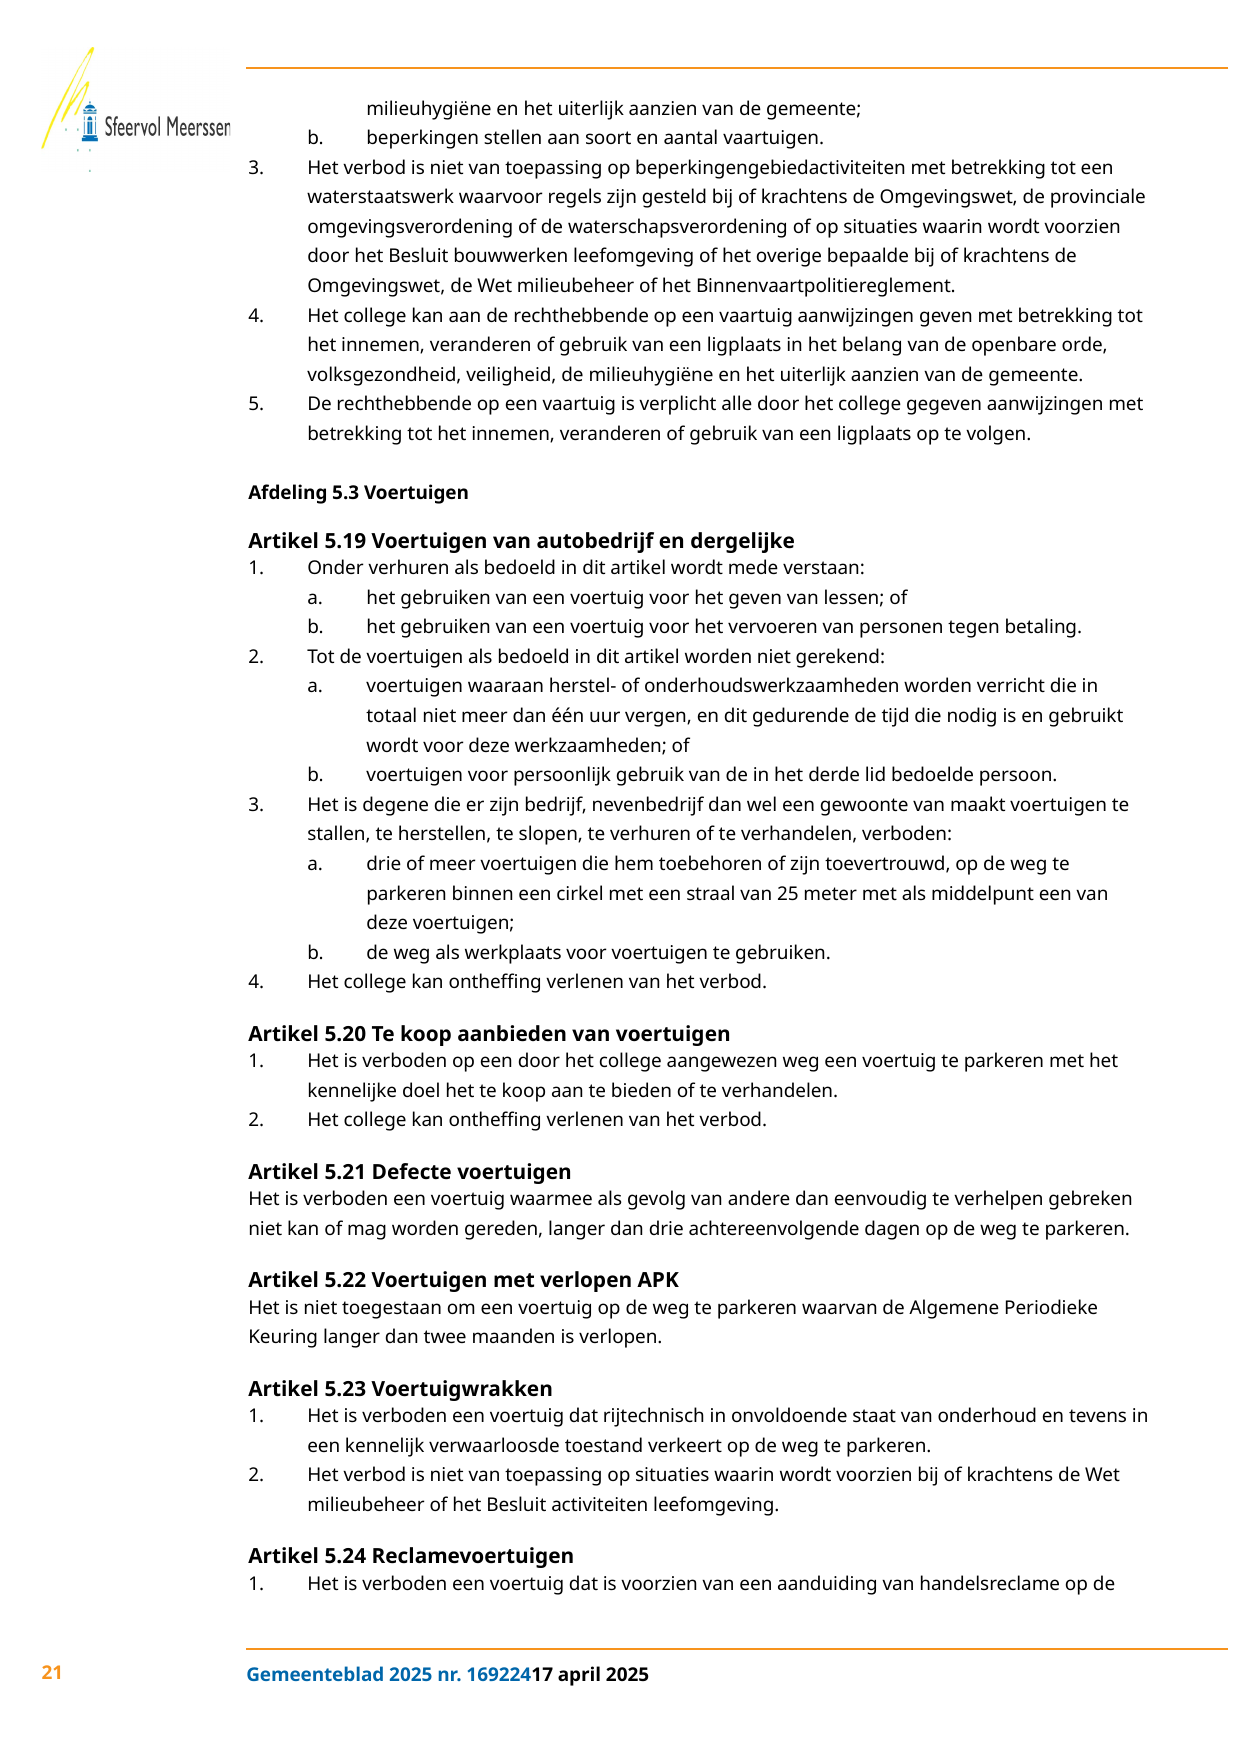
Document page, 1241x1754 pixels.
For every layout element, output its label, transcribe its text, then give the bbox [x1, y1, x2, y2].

text Artikel 5.21 Defecte voertuigen [248, 1157, 1152, 1185]
text Artikel 5.22 Voertuigen met verlopen APK [248, 1265, 1152, 1294]
list Het college kan aan de rechthebbende op een vaartuig aanwijzingen geven met betrekking tot het innemen, veranderen of gebruik van een ligplaats in het belang van de openbare orde, volksgezondheid, veiligheid, de milieuhygiëne en het uiterlijk aanzien van de gemeente. [248, 302, 1152, 387]
text Het is verboden een voertuig waarmee als gevolg van andere dan eenvoudig te verhelpen gebreken niet kan of mag worden gereden, langer dan drie achtereenvolgende dagen op de weg te parkeren. [248, 1185, 1152, 1241]
list Het verbod is niet van toepassing op situaties waarin wordt voorzien bij of krachtens de Wet milieubeheer of het Besluit activiteiten leefomgeving. [248, 1461, 1152, 1517]
text Artikel 5.24 Reclamevoertuigen [248, 1541, 1152, 1570]
list voertuigen voor persoonlijk gebruik van de in het derde lid bedoelde persoon. [307, 761, 1152, 787]
text Het is niet toegestaan om een voertuig op de weg te parkeren waarvan de Algemene Periodieke Keuring langer dan twee maanden is verlopen. [248, 1294, 1152, 1349]
list het gebruiken van een voertuig voor het vervoeren van personen tegen betaling. [307, 613, 1152, 639]
list het gebruiken van een voertuig voor het geven van lessen; of [307, 584, 1152, 610]
list Het verbod is niet van toepassing op beperkingengebiedactiviteiten met betrekking tot een waterstaatswerk waarvoor regels zijn gesteld bij of krachtens de Omgevingswet, de provinciale omgevingsverordening of de waterschapsverordening of op situaties waarin wordt voorzien door het Besluit bouwwerken leefomgeving of het overige bepaalde bij of krachtens de Omgevingswet, de Wet milieubeheer of het Binnenvaartpolitiereglement. [248, 154, 1152, 298]
list Het is verboden op een door het college aangewezen weg een voertuig te parkeren met het kennelijke doel het te koop aan te bieden of te verhandelen. [248, 1047, 1152, 1103]
list Tot de voertuigen als bedoeld in dit artikel worden niet gerekend: [248, 643, 1152, 669]
text Artikel 5.20 Te koop aanbieden van voertuigen [248, 1019, 1152, 1047]
list milieuhygiëne en het uiterlijk aanzien van de gemeente; [307, 95, 1152, 121]
list Het is degene die er zijn bedrijf, nevenbedrijf dan wel een gewoonte van maakt voertuigen te stallen, te herstellen, te slopen, te verhuren of te verhandelen, verboden: [248, 791, 1152, 846]
list Het is verboden een voertuig dat is voorzien van een aanduiding van handelsreclame op de [248, 1570, 1152, 1596]
list Onder verhuren als bedoeld in dit artikel wordt mede verstaan: [248, 554, 1152, 580]
list voertuigen waaraan herstel- of onderhoudswerkzaamheden worden verricht die in totaal niet meer dan één uur vergen, en dit gedurende de tijd die nodig is en gebruikt wordt voor deze werkzaamheden; of [307, 673, 1152, 758]
list beperkingen stellen aan soort en aantal vaartuigen. [307, 124, 1152, 150]
list Het is verboden een voertuig dat rijtechnisch in onvoldoende staat van onderhoud en tevens in een kennelijk verwaarloosde toestand verkeert op de weg te parkeren. [248, 1402, 1152, 1458]
text Afdeling 5.3 Voertuigen [248, 479, 1152, 505]
list Het college kan ontheffing verlenen van het verbod. [248, 1107, 1152, 1132]
list De rechthebbende op een vaartuig is verplicht alle door het college gegeven aanwijzingen met betrekking tot het innemen, veranderen of gebruik van een ligplaats op te volgen. [248, 391, 1152, 446]
picture [41, 47, 231, 172]
text Artikel 5.19 Voertuigen van autobedrijf en dergelijke [248, 526, 1152, 554]
list de weg als werkplaats voor voertuigen te gebruiken. [307, 939, 1152, 965]
list Het college kan ontheffing verlenen van het verbod. [248, 968, 1152, 994]
list drie of meer voertuigen die hem toebehoren of zijn toevertrouwd, op de weg te parkeren binnen een cirkel met een straal van 25 meter met als middelpunt een van deze voertuigen; [307, 850, 1152, 935]
text Artikel 5.23 Voertuigwrakken [248, 1374, 1152, 1402]
